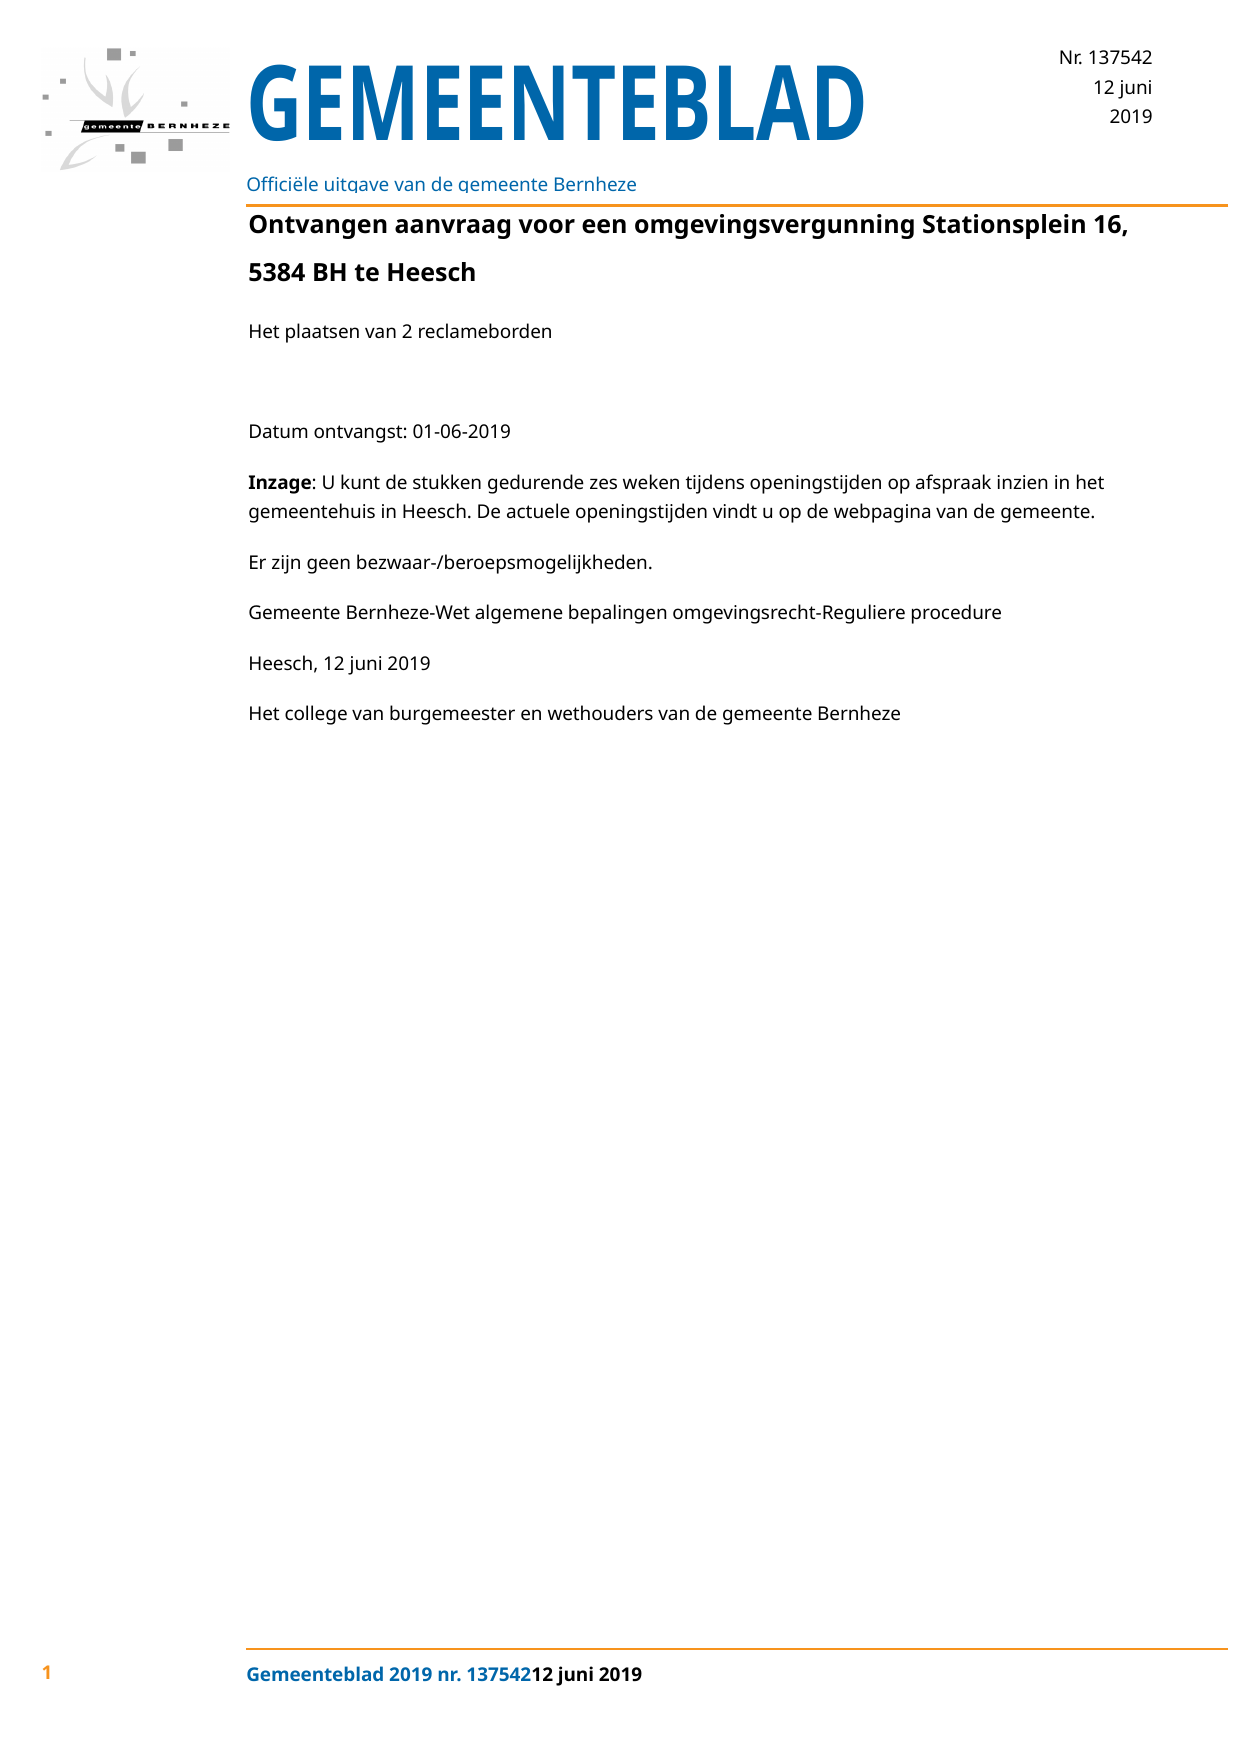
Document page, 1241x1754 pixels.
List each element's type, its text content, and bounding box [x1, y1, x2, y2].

text Datum ontvangst: 01-06-2019 [248, 419, 1152, 444]
text Inzage: U kunt de stukken gedurende zes weken tijdens openingstijden op afspraak inzien in het gemeentehuis in Heesch. De actuele openingstijden vindt u op de webpagina van de gemeente. [248, 469, 1152, 524]
text Ontvangen aanvraag voor een omgevingsvergunning Stationsplein 16, 5384 BH te Heesch [248, 207, 1152, 288]
text Het plaatsen van 2 reclameborden [248, 318, 1152, 344]
text Het college van burgemeester en wethouders van de gemeente Bernheze [248, 700, 1152, 726]
text Er zijn geen bezwaar-/beroepsmogelijkheden. [248, 549, 1152, 575]
text Heesch, 12 juni 2019 [248, 650, 1152, 676]
picture [41, 47, 231, 172]
text Gemeente Bernheze-Wet algemene bepalingen omgevingsrecht-Reguliere procedure [248, 599, 1152, 625]
